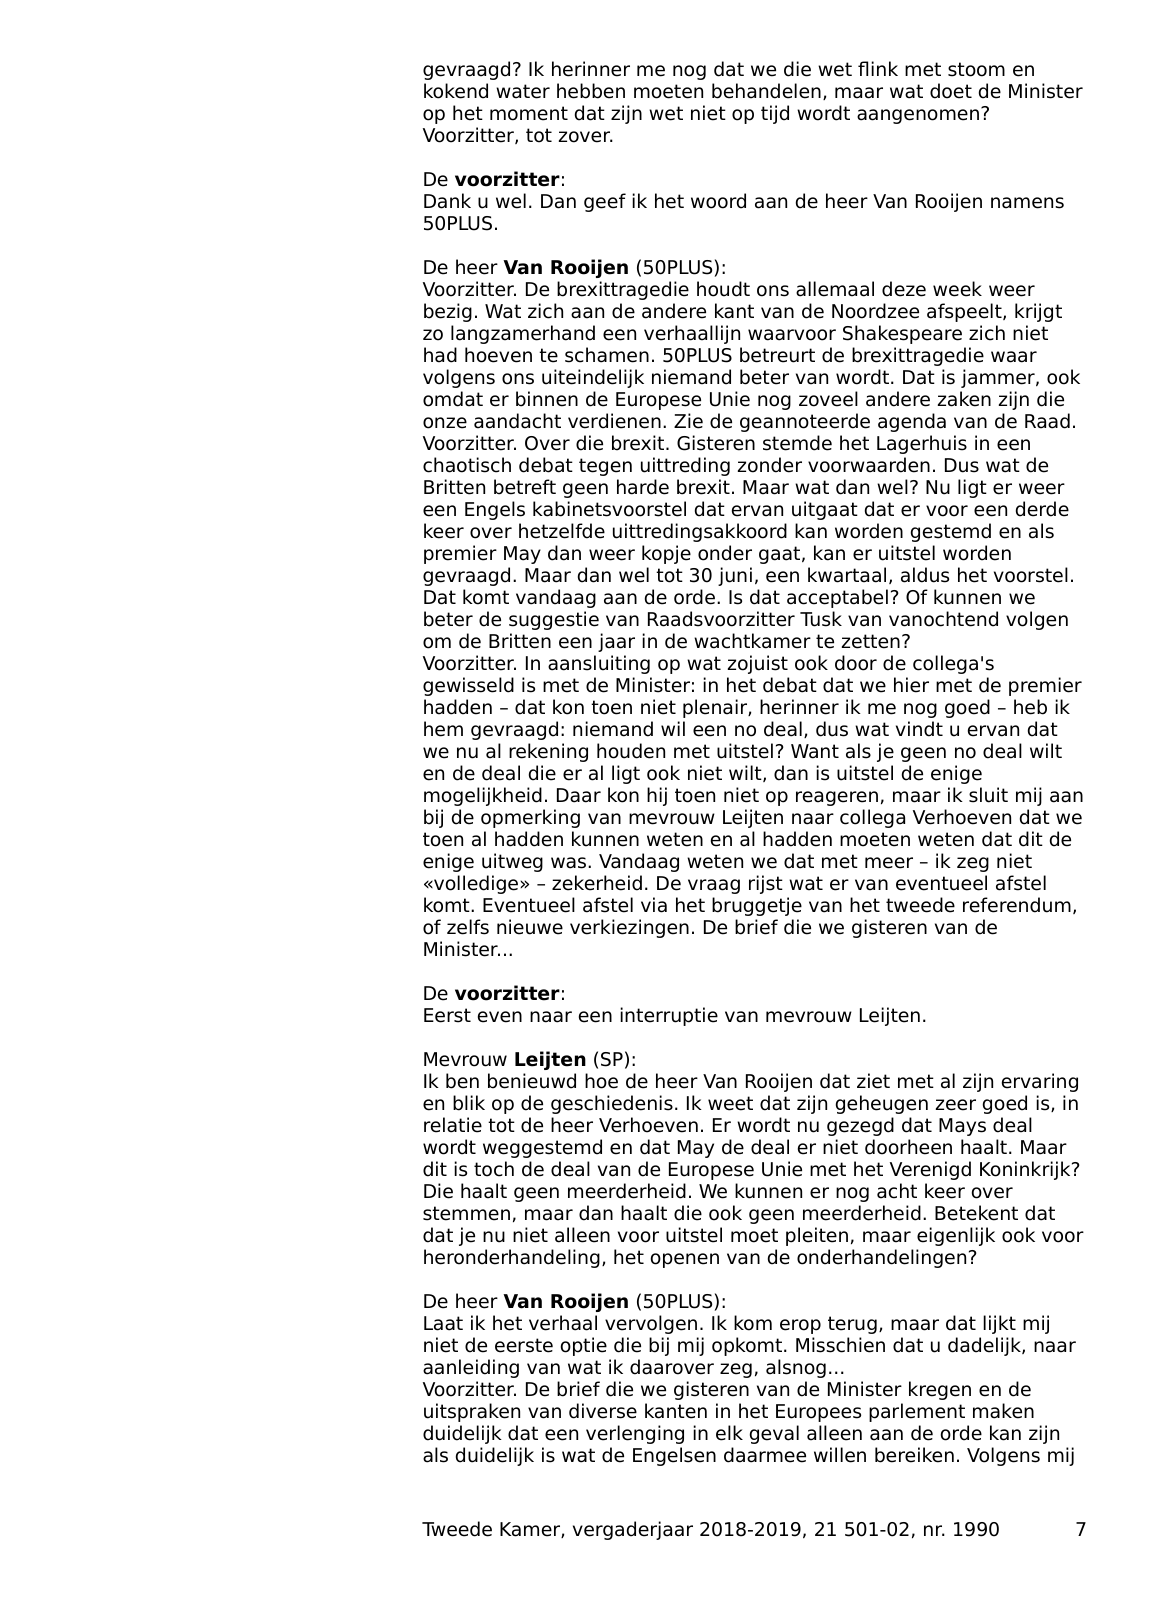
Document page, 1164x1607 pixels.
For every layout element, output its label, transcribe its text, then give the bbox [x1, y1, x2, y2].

text Voorzitter, tot zover. [422, 125, 1087, 147]
text gevraagd? Ik herinner me nog dat we die wet flink met stoom en kokend water hebben moeten behandelen, maar wat doet de Minister op het moment dat zijn wet niet op tijd wordt aangenomen? [422, 59, 1087, 125]
text De heer Van Rooijen (50PLUS): [422, 257, 1087, 279]
text De voorzitter: [422, 169, 1087, 191]
text Dank u wel. Dan geef ik het woord aan de heer Van Rooijen namens 50PLUS. [422, 191, 1087, 235]
text De heer Van Rooijen (50PLUS): [422, 1291, 1087, 1313]
text Eerst even naar een interruptie van mevrouw Leijten. [422, 1005, 1087, 1027]
text Voorzitter. In aansluiting op wat zojuist ook door de collega's gewisseld is met de Minister: in het debat dat we hier met de premier hadden – dat kon toen niet plenair, herinner ik me nog goed – heb ik hem gevraagd: niemand wil een no deal, dus wat vindt u ervan dat we nu al rekening houden met uitstel? Want als je geen no deal wilt en de deal die er al ligt ook niet wilt, dan is uitstel de enige mogelijkheid. Daar kon hij toen niet op reageren, maar ik sluit mij aan bij de opmerking van mevrouw Leijten naar collega Verhoeven dat we toen al hadden kunnen weten en al hadden moeten weten dat dit de enige uitweg was. Vandaag weten we dat met meer – ik zeg niet «volledige» – zekerheid. De vraag rijst wat er van eventueel afstel komt. Eventueel afstel via het bruggetje van het tweede referendum, of zelfs nieuwe verkiezingen. De brief die we gisteren van de Minister... [422, 653, 1087, 961]
text De voorzitter: [422, 983, 1087, 1005]
text Voorzitter. De brexittragedie houdt ons allemaal deze week weer bezig. Wat zich aan de andere kant van de Noordzee afspeelt, krijgt zo langzamerhand een verhaallijn waarvoor Shakespeare zich niet had hoeven te schamen. 50PLUS betreurt de brexittragedie waar volgens ons uiteindelijk niemand beter van wordt. Dat is jammer, ook omdat er binnen de Europese Unie nog zoveel andere zaken zijn die onze aandacht verdienen. Zie de geannoteerde agenda van de Raad. [422, 279, 1087, 433]
text Voorzitter. De brief die we gisteren van de Minister kregen en de uitspraken van diverse kanten in het Europees parlement maken duidelijk dat een verlenging in elk geval alleen aan de orde kan zijn als duidelijk is wat de Engelsen daarmee willen bereiken. Volgens mij [422, 1379, 1087, 1467]
text Voorzitter. Over die brexit. Gisteren stemde het Lagerhuis in een chaotisch debat tegen uittreding zonder voorwaarden. Dus wat de Britten betreft geen harde brexit. Maar wat dan wel? Nu ligt er weer een Engels kabinetsvoorstel dat ervan uitgaat dat er voor een derde keer over hetzelfde uittredingsakkoord kan worden gestemd en als premier May dan weer kopje onder gaat, kan er uitstel worden gevraagd. Maar dan wel tot 30 juni, een kwartaal, aldus het voorstel. Dat komt vandaag aan de orde. Is dat acceptabel? Of kunnen we beter de suggestie van Raadsvoorzitter Tusk van vanochtend volgen om de Britten een jaar in de wachtkamer te zetten? [422, 433, 1087, 653]
text Laat ik het verhaal vervolgen. Ik kom erop terug, maar dat lijkt mij niet de eerste optie die bij mij opkomt. Misschien dat u dadelijk, naar aanleiding van wat ik daarover zeg, alsnog... [422, 1313, 1087, 1379]
text Ik ben benieuwd hoe de heer Van Rooijen dat ziet met al zijn ervaring en blik op de geschiedenis. Ik weet dat zijn geheugen zeer goed is, in relatie tot de heer Verhoeven. Er wordt nu gezegd dat Mays deal wordt weggestemd en dat May de deal er niet doorheen haalt. Maar dit is toch de deal van de Europese Unie met het Verenigd Koninkrijk? Die haalt geen meerderheid. We kunnen er nog acht keer over stemmen, maar dan haalt die ook geen meerderheid. Betekent dat dat je nu niet alleen voor uitstel moet pleiten, maar eigenlijk ook voor heronderhandeling, het openen van de onderhandelingen? [422, 1071, 1087, 1269]
text Mevrouw Leijten (SP): [422, 1049, 1087, 1071]
